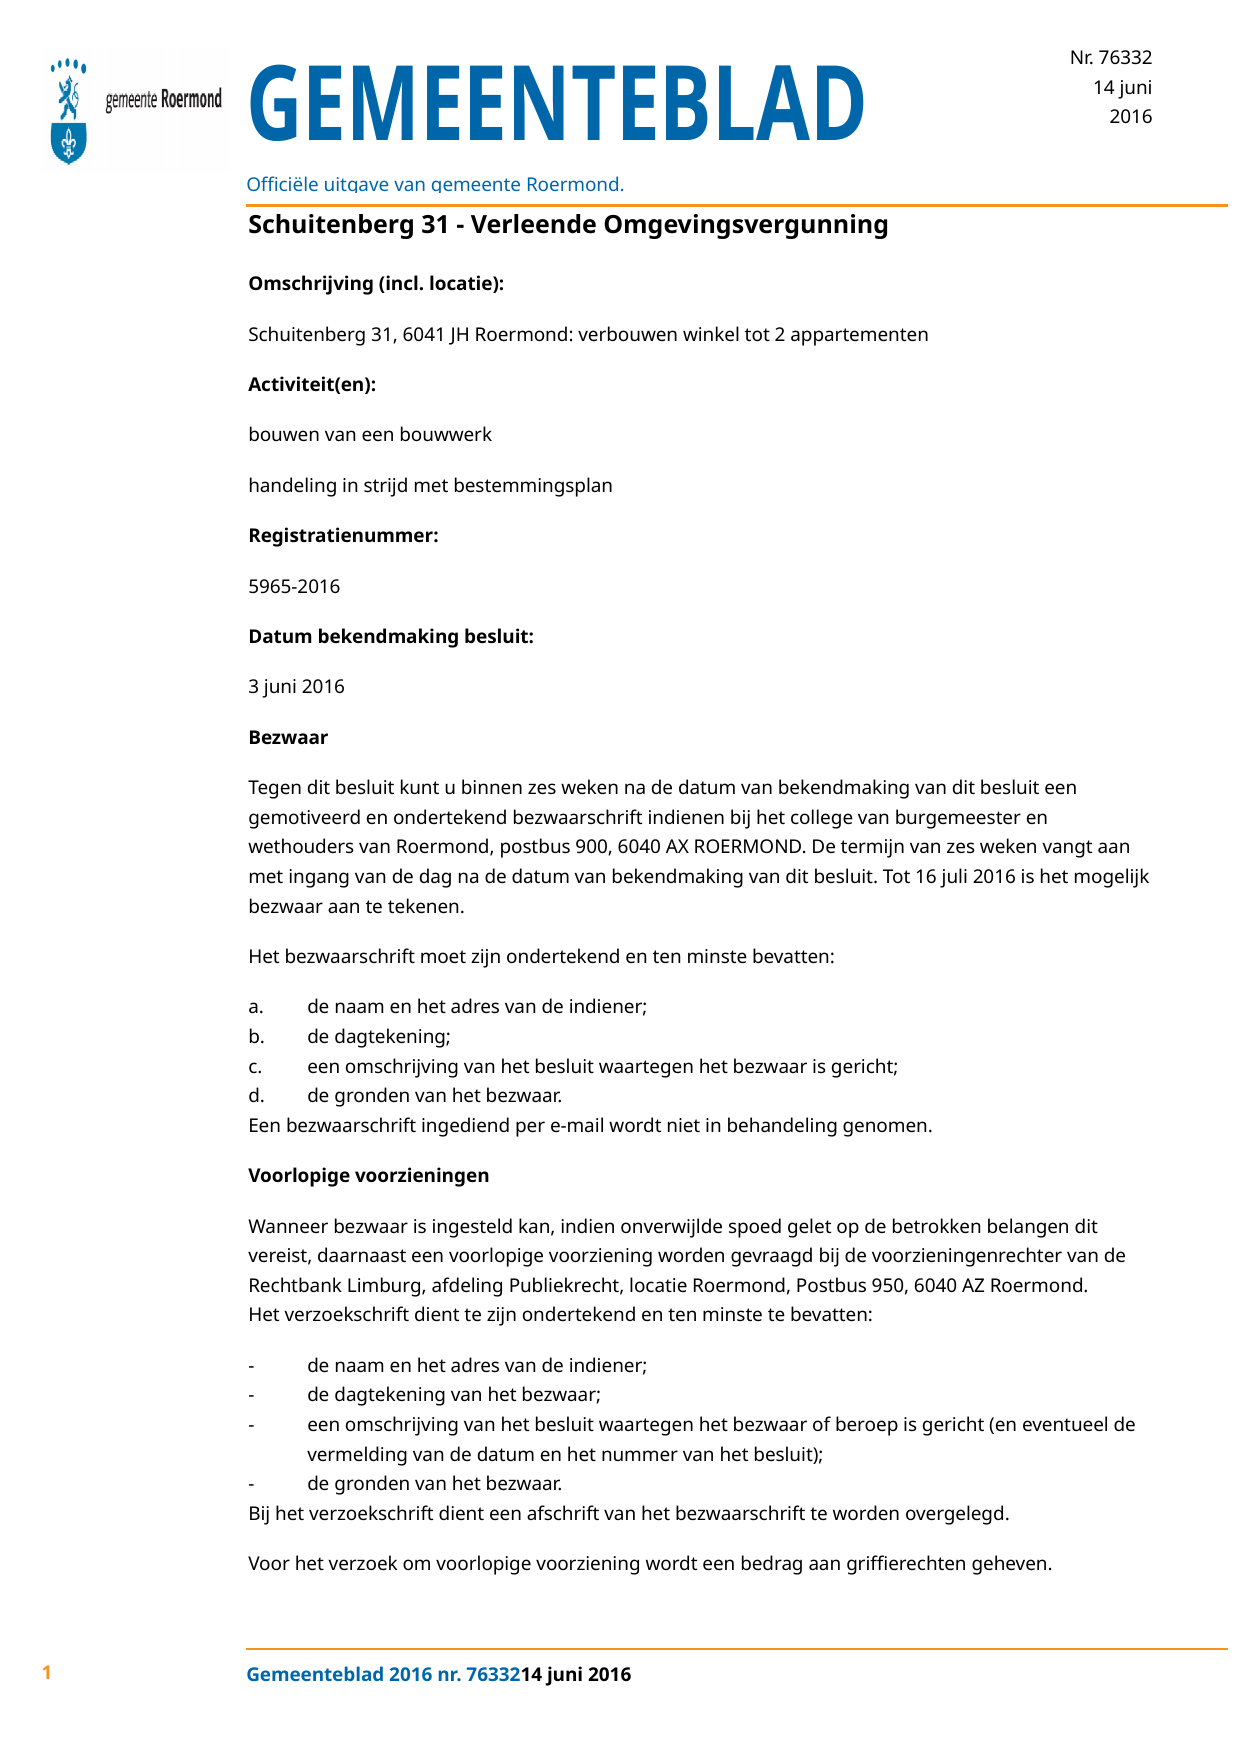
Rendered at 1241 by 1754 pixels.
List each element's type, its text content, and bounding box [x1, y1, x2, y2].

list de naam en het adres van de indiener; [248, 994, 1152, 1019]
picture [41, 47, 231, 172]
list de dagtekening van het bezwaar; [248, 1382, 1152, 1407]
text handeling in strijd met bestemmingsplan [248, 472, 1152, 498]
text Activiteit(en): [248, 371, 1152, 397]
list de gronden van het bezwaar. [248, 1082, 1152, 1108]
text Schuitenberg 31 - Verleende Omgevingsvergunning [248, 207, 1152, 241]
text Bezwaar [248, 724, 1152, 750]
text Registratienummer: [248, 522, 1152, 548]
text Schuitenberg 31, 6041 JH Roermond: verbouwen winkel tot 2 appartementen [248, 321, 1152, 346]
text Een bezwaarschrift ingediend per e-mail wordt niet in behandeling genomen. [248, 1112, 1152, 1138]
text 5965-2016 [248, 573, 1152, 598]
text Voor het verzoek om voorlopige voorziening wordt een bedrag aan griffierechten geheven. [248, 1550, 1152, 1576]
text Datum bekendmaking besluit: [248, 623, 1152, 649]
list de gronden van het bezwaar. [248, 1470, 1152, 1496]
text Bij het verzoekschrift dient een afschrift van het bezwaarschrift te worden overgelegd. [248, 1500, 1152, 1526]
text 3 juni 2016 [248, 674, 1152, 699]
list een omschrijving van het besluit waartegen het bezwaar of beroep is gericht (en eventueel de vermelding van de datum en het nummer van het besluit); [248, 1411, 1152, 1466]
list de naam en het adres van de indiener; [248, 1352, 1152, 1378]
text bouwen van een bouwwerk [248, 422, 1152, 447]
list de dagtekening; [248, 1023, 1152, 1049]
text Tegen dit besluit kunt u binnen zes weken na de datum van bekendmaking van dit besluit een gemotiveerd en ondertekend bezwaarschrift indienen bij het college van burgemeester en wethouders van Roermond, postbus 900, 6040 AX ROERMOND. De termijn van zes weken vangt aan met ingang van de dag na de datum van bekendmaking van dit besluit. Tot 16 juli 2016 is het mogelijk bezwaar aan te tekenen. [248, 774, 1152, 918]
list een omschrijving van het besluit waartegen het bezwaar is gericht; [248, 1053, 1152, 1078]
text Omschrijving (incl. locatie): [248, 270, 1152, 296]
text Wanneer bezwaar is ingesteld kan, indien onverwijlde spoed gelet op de betrokken belangen dit vereist, daarnaast een voorlopige voorziening worden gevraagd bij de voorzieningenrechter van de Rechtbank Limburg, afdeling Publiekrecht, locatie Roermond, Postbus 950, 6040 AZ Roermond. Het verzoekschrift dient te zijn ondertekend en ten minste te bevatten: [248, 1213, 1152, 1327]
text Voorlopige voorzieningen [248, 1162, 1152, 1188]
text Het bezwaarschrift moet zijn ondertekend en ten minste bevatten: [248, 943, 1152, 969]
